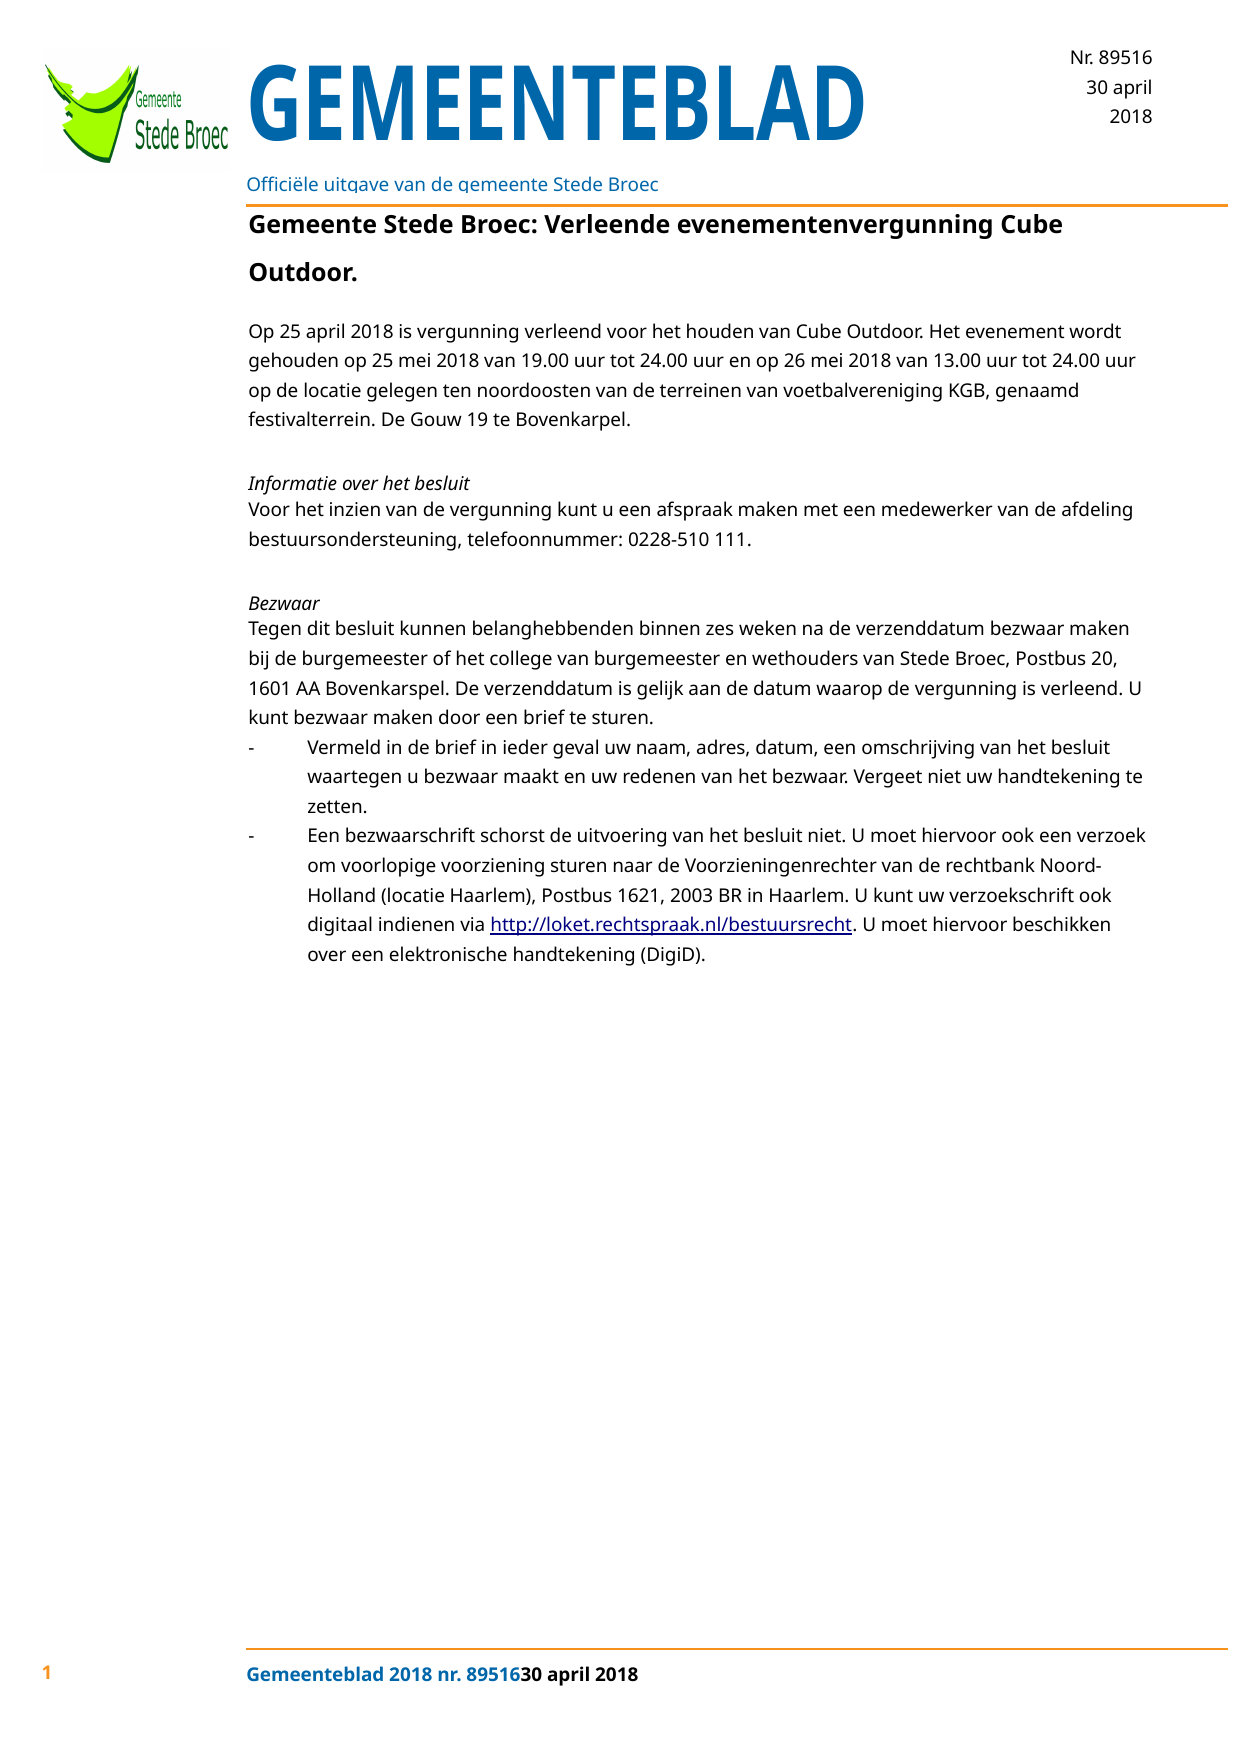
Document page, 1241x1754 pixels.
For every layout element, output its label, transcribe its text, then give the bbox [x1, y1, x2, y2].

text Op 25 april 2018 is vergunning verleend voor het houden van Cube Outdoor. Het evenement wordt gehouden op 25 mei 2018 van 19.00 uur tot 24.00 uur en op 26 mei 2018 van 13.00 uur tot 24.00 uur op de locatie gelegen ten noordoosten van de terreinen van voetbalvereniging KGB, genaamd festivalterrein. De Gouw 19 te Bovenkarpel. [248, 318, 1152, 432]
picture [41, 47, 231, 172]
list Een bezwaarschrift schorst de uitvoering van het besluit niet. U moet hiervoor ook een verzoek om voorlopige voorziening sturen naar de Voorzieningenrechter van de rechtbank Noord-Holland (locatie Haarlem), Postbus 1621, 2003 BR in Haarlem. U kunt uw verzoekschrift ook digitaal indienen via http://loket.rechtspraak.nl/bestuursrecht. U moet hiervoor beschikken over een elektronische handtekening (DigiD). [248, 823, 1152, 967]
text Voor het inzien van de vergunning kunt u een afspraak maken met een medewerker van de afdeling bestuursondersteuning, telefoonnummer: 0228-510 111. [248, 496, 1152, 552]
text Gemeente Stede Broec: Verleende evenementenvergunning Cube Outdoor. [248, 207, 1152, 288]
text Informatie over het besluit [248, 471, 1152, 496]
text Bezwaar [248, 590, 1152, 616]
list Vermeld in de brief in ieder geval uw naam, adres, datum, een omschrijving van het besluit waartegen u bezwaar maakt en uw redenen van het bezwaar. Vergeet niet uw handtekening te zetten. [248, 734, 1152, 819]
text Tegen dit besluit kunnen belanghebbenden binnen zes weken na de verzenddatum bezwaar maken bij de burgemeester of het college van burgemeester en wethouders van Stede Broec, Postbus 20, 1601 AA Bovenkarspel. De verzenddatum is gelijk aan de datum waarop de vergunning is verleend. U kunt bezwaar maken door een brief te sturen. [248, 616, 1152, 730]
